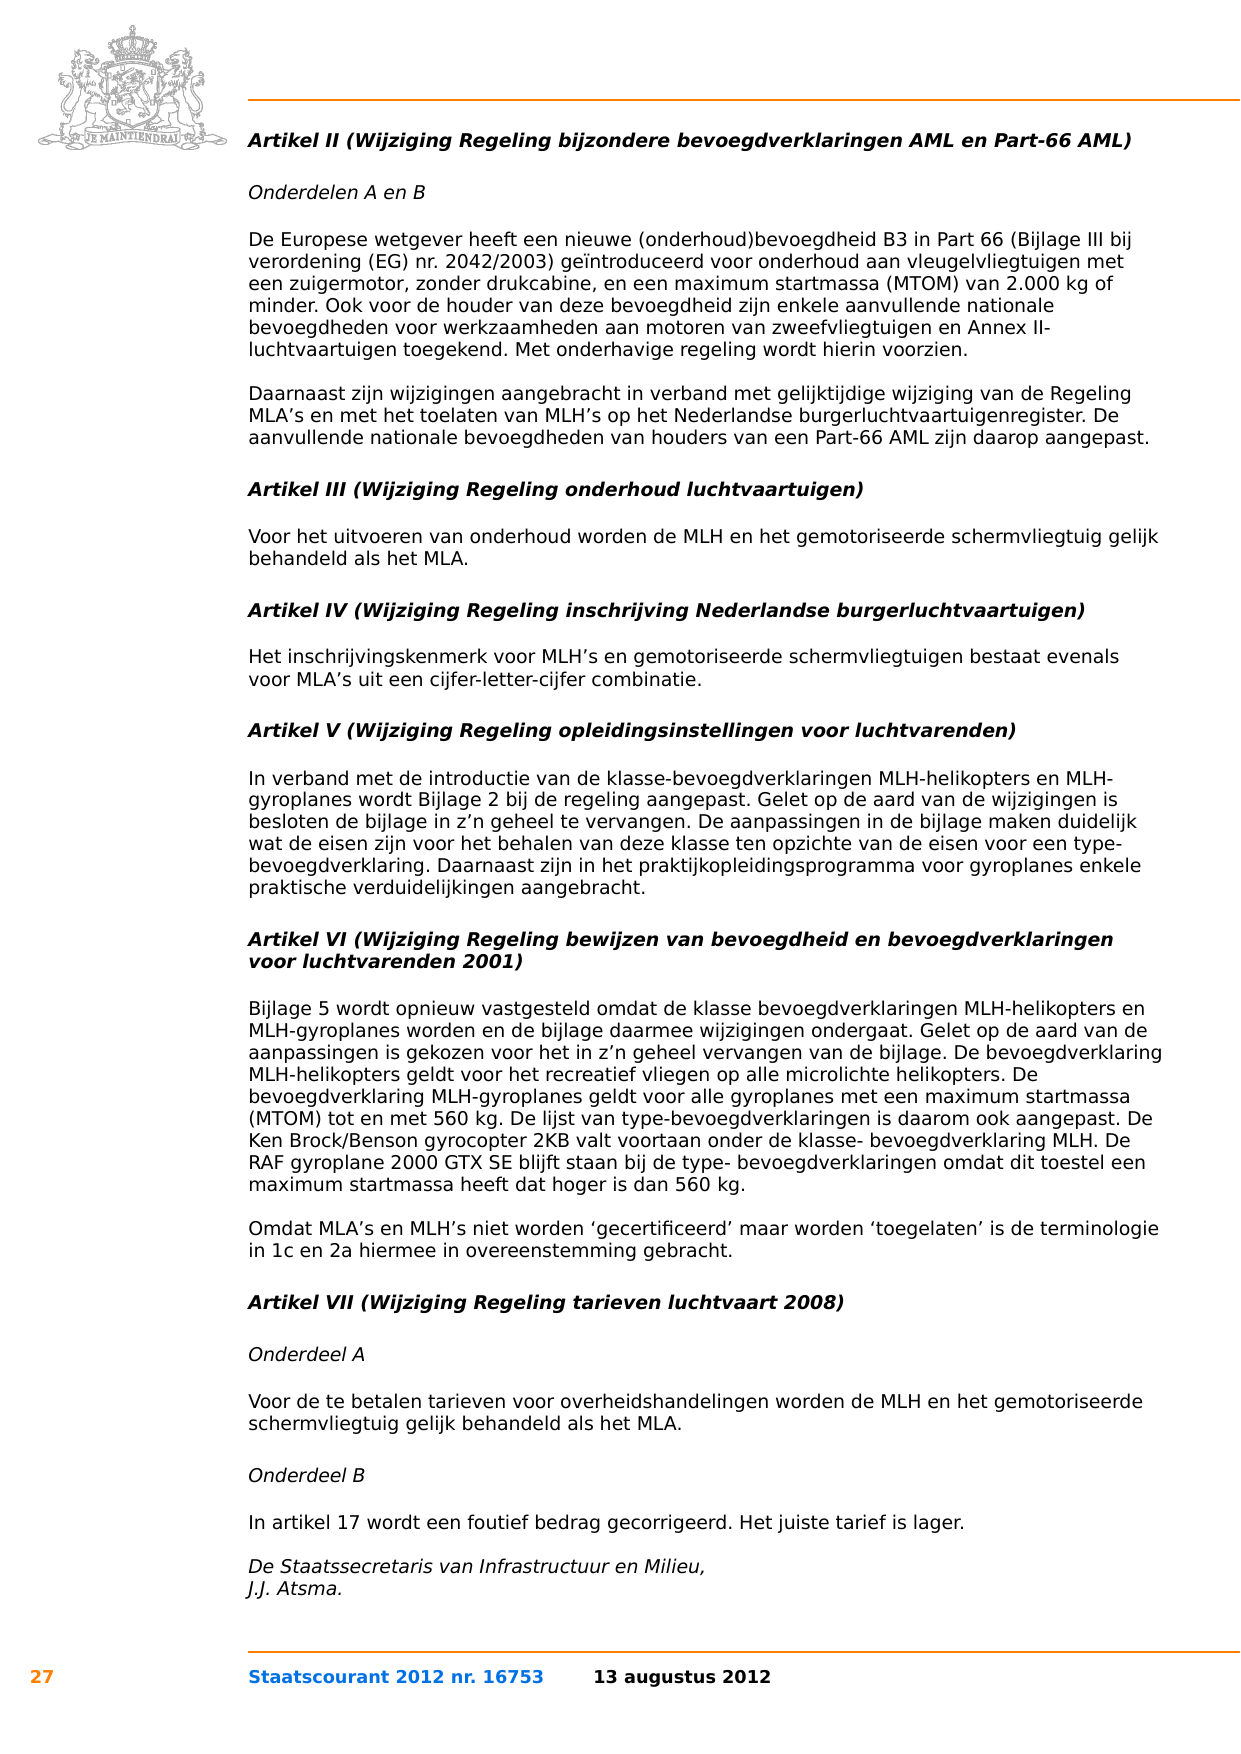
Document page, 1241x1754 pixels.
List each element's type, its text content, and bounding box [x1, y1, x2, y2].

text In verband met de introductie van de klasse-bevoegdverklaringen MLH-helikopters en MLH-gyroplanes wordt Bijlage 2 bij de regeling aangepast. Gelet op de aard van de wijzigingen is besloten de bijlage in z’n geheel te vervangen. De aanpassingen in de bijlage maken duidelijk wat de eisen zijn voor het behalen van deze klasse ten opzichte van de eisen voor een type-bevoegdverklaring. Daarnaast zijn in het praktijkopleidingsprogramma voor gyroplanes enkele praktische verduidelijkingen aangebracht. [248, 767, 1163, 899]
text Het inschrijvingskenmerk voor MLH’s en gemotoriseerde schermvliegtuigen bestaat evenals voor MLA’s uit een cijfer-letter-cijfer combinatie. [248, 646, 1163, 690]
picture [38, 25, 227, 150]
text Voor de te betalen tarieven voor overheidshandelingen worden de MLH en het gemotoriseerde schermvliegtuig gelijk behandeld als het MLA. [248, 1391, 1163, 1435]
subtitle Artikel VI (Wijziging Regeling bewijzen van bevoegdheid en bevoegdverklaringen voor luchtvarenden 2001) [248, 929, 1163, 973]
text De Europese wetgever heeft een nieuwe (onderhoud)bevoegdheid B3 in Part 66 (Bijlage III bij verordening (EG) nr. 2042/2003) geïntroduceerd voor onderhoud aan vleugelvliegtuigen met een zuigermotor, zonder drukcabine, en een maximum startmassa (MTOM) van 2.000 kg of minder. Ook voor de houder van deze bevoegdheid zijn enkele aanvullende nationale bevoegdheden voor werkzaamheden aan motoren van zweefvliegtuigen en Annex II-luchtvaartuigen toegekend. Met onderhavige regeling wordt hierin voorzien. [248, 229, 1163, 361]
subtitle Artikel III (Wijziging Regeling onderhoud luchtvaartuigen) [248, 478, 1163, 501]
text Voor het uitvoeren van onderhoud worden de MLH en het gemotoriseerde schermvliegtuig gelijk behandeld als het MLA. [248, 526, 1163, 569]
text De Staatssecretaris van Infrastructuur en Milieu, J.J. Atsma. [248, 1556, 1163, 1599]
subtitle Onderdeel A [248, 1344, 1163, 1366]
subtitle Artikel II (Wijziging Regeling bijzondere bevoegdverklaringen AML en Part-66 AML) [248, 130, 1163, 152]
subtitle Onderdeel B [248, 1465, 1163, 1487]
subtitle Artikel IV (Wijziging Regeling inschrijving Nederlandse burgerluchtvaartuigen) [248, 599, 1163, 621]
text Omdat MLA’s en MLH’s niet worden ‘gecertificeerd’ maar worden ‘toegelaten’ is de terminologie in 1c en 2a hiermee in overeenstemming gebracht. [248, 1218, 1163, 1262]
text Daarnaast zijn wijzigingen aangebracht in verband met gelijktijdige wijziging van de Regeling MLA’s en met het toelaten van MLH’s op het Nederlandse burgerluchtvaartuigenregister. De aanvullende nationale bevoegdheden van houders van een Part-66 AML zijn daarop aangepast. [248, 383, 1163, 448]
text Bijlage 5 wordt opnieuw vastgesteld omdat de klasse bevoegdverklaringen MLH-helikopters en MLH-gyroplanes worden en de bijlage daarmee wijzigingen ondergaat. Gelet op de aard van de aanpassingen is gekozen voor het in z’n geheel vervangen van de bijlage. De bevoegdverklaring MLH-helikopters geldt voor het recreatief vliegen op alle microlichte helikopters. De bevoegdverklaring MLH-gyroplanes geldt voor alle gyroplanes met een maximum startmassa (MTOM) tot en met 560 kg. De lijst van type-bevoegdverklaringen is daarom ook aangepast. De Ken Brock/Benson gyrocopter 2KB valt voortaan onder de klasse- bevoegdverklaring MLH. De RAF gyroplane 2000 GTX SE blijft staan bij de type- bevoegdverklaringen omdat dit toestel een maximum startmassa heeft dat hoger is dan 560 kg. [248, 998, 1163, 1196]
subtitle Onderdelen A en B [248, 182, 1163, 204]
subtitle Artikel V (Wijziging Regeling opleidingsinstellingen voor luchtvarenden) [248, 720, 1163, 742]
text In artikel 17 wordt een foutief bedrag gecorrigeerd. Het juiste tarief is lager. [248, 1512, 1163, 1534]
subtitle Artikel VII (Wijziging Regeling tarieven luchtvaart 2008) [248, 1292, 1163, 1314]
